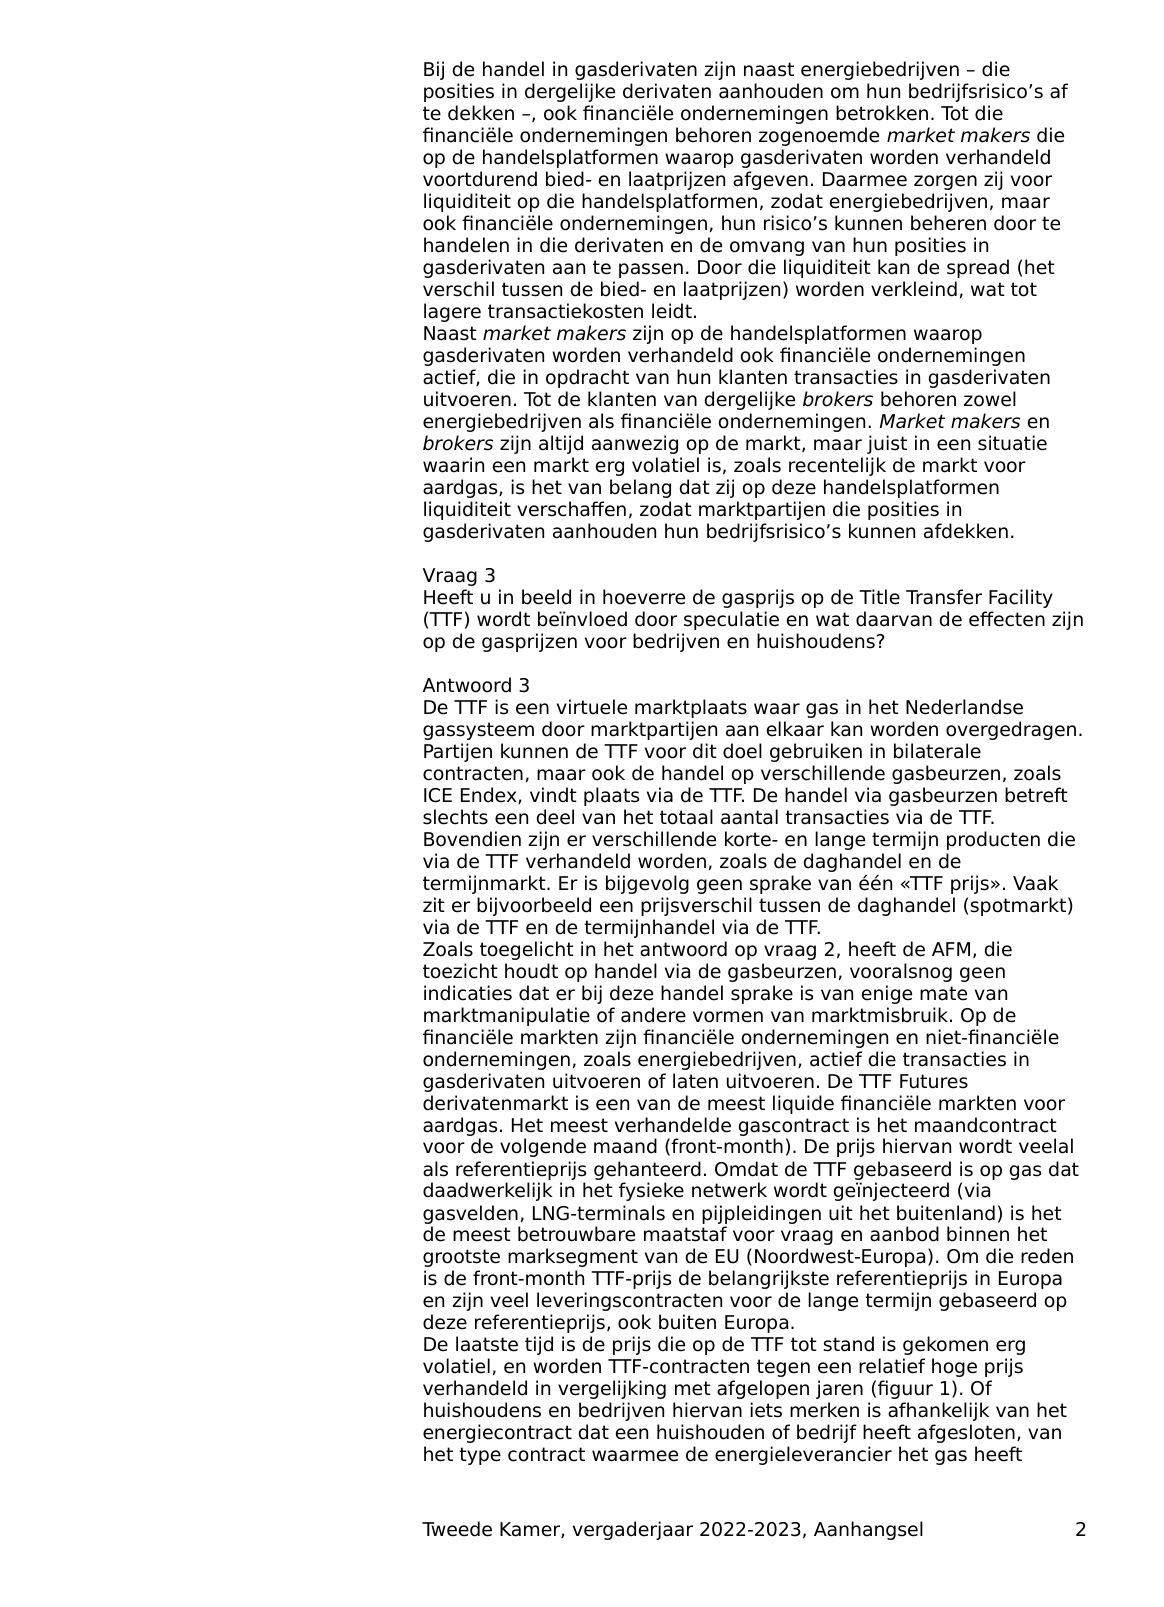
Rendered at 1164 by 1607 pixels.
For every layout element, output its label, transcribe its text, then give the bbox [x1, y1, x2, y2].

text De laatste tijd is de prijs die op de TTF tot stand is gekomen erg volatiel, en worden TTF-contracten tegen een relatief hoge prijs verhandeld in vergelijking met afgelopen jaren (figuur 1). Of huishoudens en bedrijven hiervan iets merken is afhankelijk van het energiecontract dat een huishouden of bedrijf heeft afgesloten, van het type contract waarmee de energieleverancier het gas heeft [422, 1334, 1087, 1466]
text Naast market makers zijn op de handelsplatformen waarop gasderivaten worden verhandeld ook financiële ondernemingen actief, die in opdracht van hun klanten transacties in gasderivaten uitvoeren. Tot de klanten van dergelijke brokers behoren zowel energiebedrijven als financiële ondernemingen. Market makers en brokers zijn altijd aanwezig op de markt, maar juist in een situatie waarin een markt erg volatiel is, zoals recentelijk de markt voor aardgas, is het van belang dat zij op deze handelsplatformen liquiditeit verschaffen, zodat marktpartijen die posities in gasderivaten aanhouden hun bedrijfsrisico’s kunnen afdekken. [422, 323, 1087, 543]
text Antwoord 3 [422, 675, 1087, 697]
text Bij de handel in gasderivaten zijn naast energiebedrijven – die posities in dergelijke derivaten aanhouden om hun bedrijfsrisico’s af te dekken –, ook financiële ondernemingen betrokken. Tot die financiële ondernemingen behoren zogenoemde market makers die op de handelsplatformen waarop gasderivaten worden verhandeld voortdurend bied- en laatprijzen afgeven. Daarmee zorgen zij voor liquiditeit op die handelsplatformen, zodat energiebedrijven, maar ook financiële ondernemingen, hun risico’s kunnen beheren door te handelen in die derivaten en de omvang van hun posities in gasderivaten aan te passen. Door die liquiditeit kan de spread (het verschil tussen de bied- en laatprijzen) worden verkleind, wat tot lagere transactiekosten leidt. [422, 59, 1087, 323]
text Zoals toegelicht in het antwoord op vraag 2, heeft de AFM, die toezicht houdt op handel via de gasbeurzen, vooralsnog geen indicaties dat er bij deze handel sprake is van enige mate van marktmanipulatie of andere vormen van marktmisbruik. Op de financiële markten zijn financiële ondernemingen en niet-financiële ondernemingen, zoals energiebedrijven, actief die transacties in gasderivaten uitvoeren of laten uitvoeren. De TTF Futures derivatenmarkt is een van de meest liquide financiële markten voor aardgas. Het meest verhandelde gascontract is het maandcontract voor de volgende maand (front-month). De prijs hiervan wordt veelal als referentieprijs gehanteerd. Omdat de TTF gebaseerd is op gas dat daadwerkelijk in het fysieke netwerk wordt geïnjecteerd (via gasvelden, LNG-terminals en pijpleidingen uit het buitenland) is het de meest betrouwbare maatstaf voor vraag en aanbod binnen het grootste marksegment van de EU (Noordwest-Europa). Om die reden is de front-month TTF-prijs de belangrijkste referentieprijs in Europa en zijn veel leveringscontracten voor de lange termijn gebaseerd op deze referentieprijs, ook buiten Europa. [422, 939, 1087, 1334]
text Heeft u in beeld in hoeverre de gasprijs op de Title Transfer Facility (TTF) wordt beïnvloed door speculatie en wat daarvan de effecten zijn op de gasprijzen voor bedrijven en huishoudens? [422, 587, 1087, 653]
text Vraag 3 [422, 565, 1087, 587]
text De TTF is een virtuele marktplaats waar gas in het Nederlandse gassysteem door marktpartijen aan elkaar kan worden overgedragen. Partijen kunnen de TTF voor dit doel gebruiken in bilaterale contracten, maar ook de handel op verschillende gasbeurzen, zoals ICE Endex, vindt plaats via de TTF. De handel via gasbeurzen betreft slechts een deel van het totaal aantal transacties via de TTF. Bovendien zijn er verschillende korte- en lange termijn producten die via de TTF verhandeld worden, zoals de daghandel en de termijnmarkt. Er is bijgevolg geen sprake van één «TTF prijs». Vaak zit er bijvoorbeeld een prijsverschil tussen de daghandel (spotmarkt) via de TTF en de termijnhandel via de TTF. [422, 697, 1087, 939]
